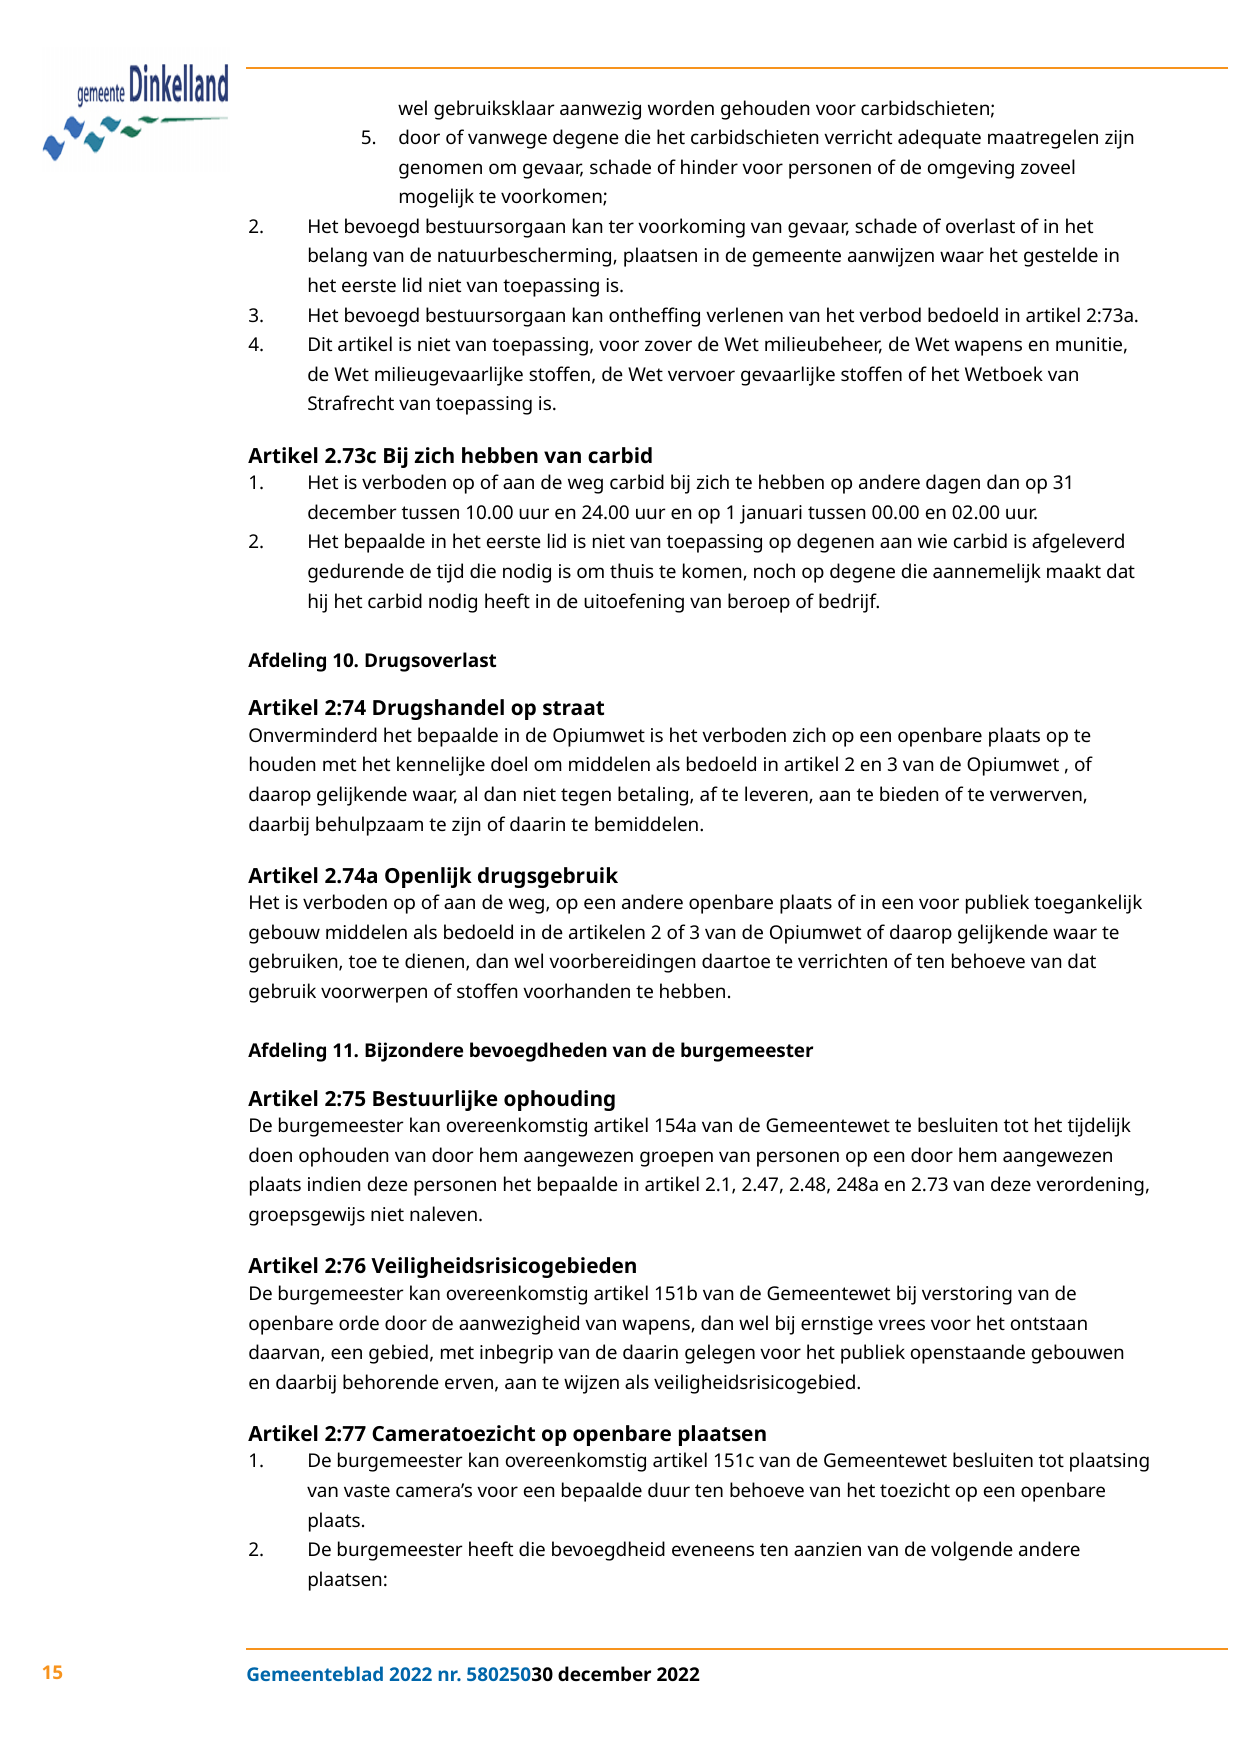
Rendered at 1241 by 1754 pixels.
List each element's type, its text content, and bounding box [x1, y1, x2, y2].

text De burgemeester kan overeenkomstig artikel 154a van de Gemeentewet te besluiten tot het tijdelijk doen ophouden van door hem aangewezen groepen van personen op een door hem aangewezen plaats indien deze personen het bepaalde in artikel 2.1, 2.47, 2.48, 248a en 2.73 van deze verordening, groepsgewijs niet naleven. [248, 1112, 1152, 1227]
list Dit artikel is niet van toepassing, voor zover de Wet milieubeheer, de Wet wapens en munitie, de Wet milieugevaarlijke stoffen, de Wet vervoer gevaarlijke stoffen of het Wetboek van Strafrecht van toepassing is. [248, 331, 1152, 416]
text Artikel 2.74a Openlijk drugsgebruik [248, 861, 1152, 889]
text De burgemeester kan overeenkomstig artikel 151b van de Gemeentewet bij verstoring van de openbare orde door de aanwezigheid van wapens, dan wel bij ernstige vrees voor het ontstaan daarvan, een gebied, met inbegrip van de daarin gelegen voor het publiek openstaande gebouwen en daarbij behorende erven, aan te wijzen als veiligheidsrisicogebied. [248, 1280, 1152, 1394]
text Het is verboden op of aan de weg, op een andere openbare plaats of in een voor publiek toegankelijk gebouw middelen als bedoeld in de artikelen 2 of 3 van de Opiumwet of daarop gelijkende waar te gebruiken, toe te dienen, dan wel voorbereidingen daartoe te verrichten of ten behoeve van dat gebruik voorwerpen of stoffen voorhanden te hebben. [248, 889, 1152, 1004]
list De burgemeester kan overeenkomstig artikel 151c van de Gemeentewet besluiten tot plaatsing van vaste camera’s voor een bepaalde duur ten behoeve van het toezicht op een openbare plaats. [248, 1448, 1152, 1533]
list Het is verboden op of aan de weg carbid bij zich te hebben op andere dagen dan op 31 december tussen 10.00 uur en 24.00 uur en op 1 januari tussen 00.00 en 02.00 uur. [248, 469, 1152, 525]
text Onverminderd het bepaalde in de Opiumwet is het verboden zich op een openbare plaats op te houden met het kennelijke doel om middelen als bedoeld in artikel 2 en 3 van de Opiumwet , of daarop gelijkende waar, al dan niet tegen betaling, af te leveren, aan te bieden of te verwerven, daarbij behulpzaam te zijn of daarin te bemiddelen. [248, 722, 1152, 836]
text Afdeling 11. Bijzondere bevoegdheden van de burgemeester [248, 1037, 1152, 1063]
list De burgemeester heeft die bevoegdheid eveneens ten aanzien van de volgende andere plaatsen: [248, 1536, 1152, 1592]
text Artikel 2:74 Drugshandel op straat [248, 693, 1152, 722]
picture [41, 47, 231, 172]
list wel gebruiksklaar aanwezig worden gehouden voor carbidschieten; [361, 95, 1152, 121]
text Artikel 2.73c Bij zich hebben van carbid [248, 441, 1152, 469]
list Het bevoegd bestuursorgaan kan ter voorkoming van gevaar, schade of overlast of in het belang van de natuurbescherming, plaatsen in de gemeente aanwijzen waar het gestelde in het eerste lid niet van toepassing is. [248, 213, 1152, 298]
text Artikel 2:75 Bestuurlijke ophouding [248, 1084, 1152, 1112]
text Artikel 2:76 Veiligheidsrisicogebieden [248, 1252, 1152, 1280]
list Het bepaalde in het eerste lid is niet van toepassing op degenen aan wie carbid is afgeleverd gedurende de tijd die nodig is om thuis te komen, noch op degene die aannemelijk maakt dat hij het carbid nodig heeft in de uitoefening van beroep of bedrijf. [248, 529, 1152, 613]
list Het bevoegd bestuursorgaan kan ontheffing verlenen van het verbod bedoeld in artikel 2:73a. [248, 302, 1152, 328]
text Afdeling 10. Drugsoverlast [248, 647, 1152, 673]
text Artikel 2:77 Cameratoezicht op openbare plaatsen [248, 1419, 1152, 1448]
list door of vanwege degene die het carbidschieten verricht adequate maatregelen zijn genomen om gevaar, schade of hinder voor personen of de omgeving zoveel mogelijk te voorkomen; [361, 124, 1152, 209]
